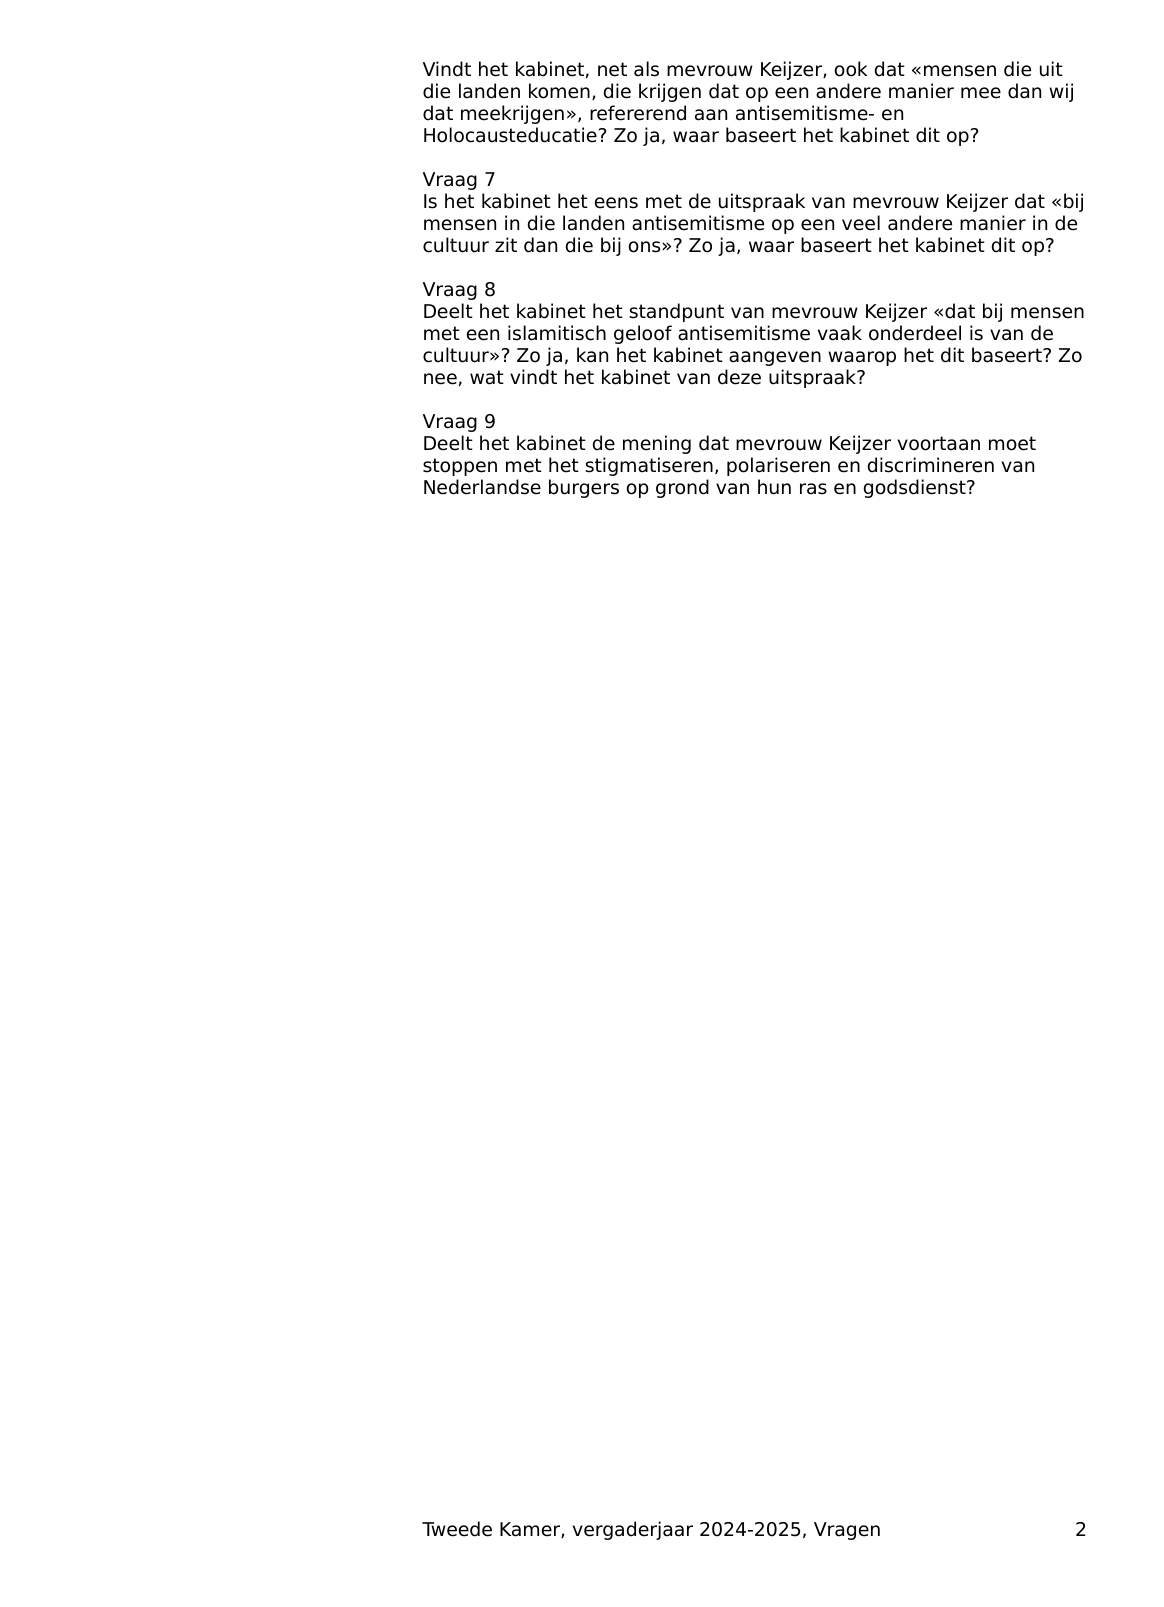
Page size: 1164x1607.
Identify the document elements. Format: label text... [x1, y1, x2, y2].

text Vindt het kabinet, net als mevrouw Keijzer, ook dat «mensen die uit die landen komen, die krijgen dat op een andere manier mee dan wij dat meekrijgen», refererend aan antisemitisme- en Holocausteducatie? Zo ja, waar baseert het kabinet dit op? [422, 59, 1087, 147]
text Deelt het kabinet het standpunt van mevrouw Keijzer «dat bij mensen met een islamitisch geloof antisemitisme vaak onderdeel is van de cultuur»? Zo ja, kan het kabinet aangeven waarop het dit baseert? Zo nee, wat vindt het kabinet van deze uitspraak? [422, 301, 1087, 389]
text Vraag 8 [422, 279, 1087, 301]
text Deelt het kabinet de mening dat mevrouw Keijzer voortaan moet stoppen met het stigmatiseren, polariseren en discrimineren van Nederlandse burgers op grond van hun ras en godsdienst? [422, 433, 1087, 499]
text Vraag 7 [422, 169, 1087, 191]
text Vraag 9 [422, 411, 1087, 433]
text Is het kabinet het eens met de uitspraak van mevrouw Keijzer dat «bij mensen in die landen antisemitisme op een veel andere manier in de cultuur zit dan die bij ons»? Zo ja, waar baseert het kabinet dit op? [422, 191, 1087, 257]
